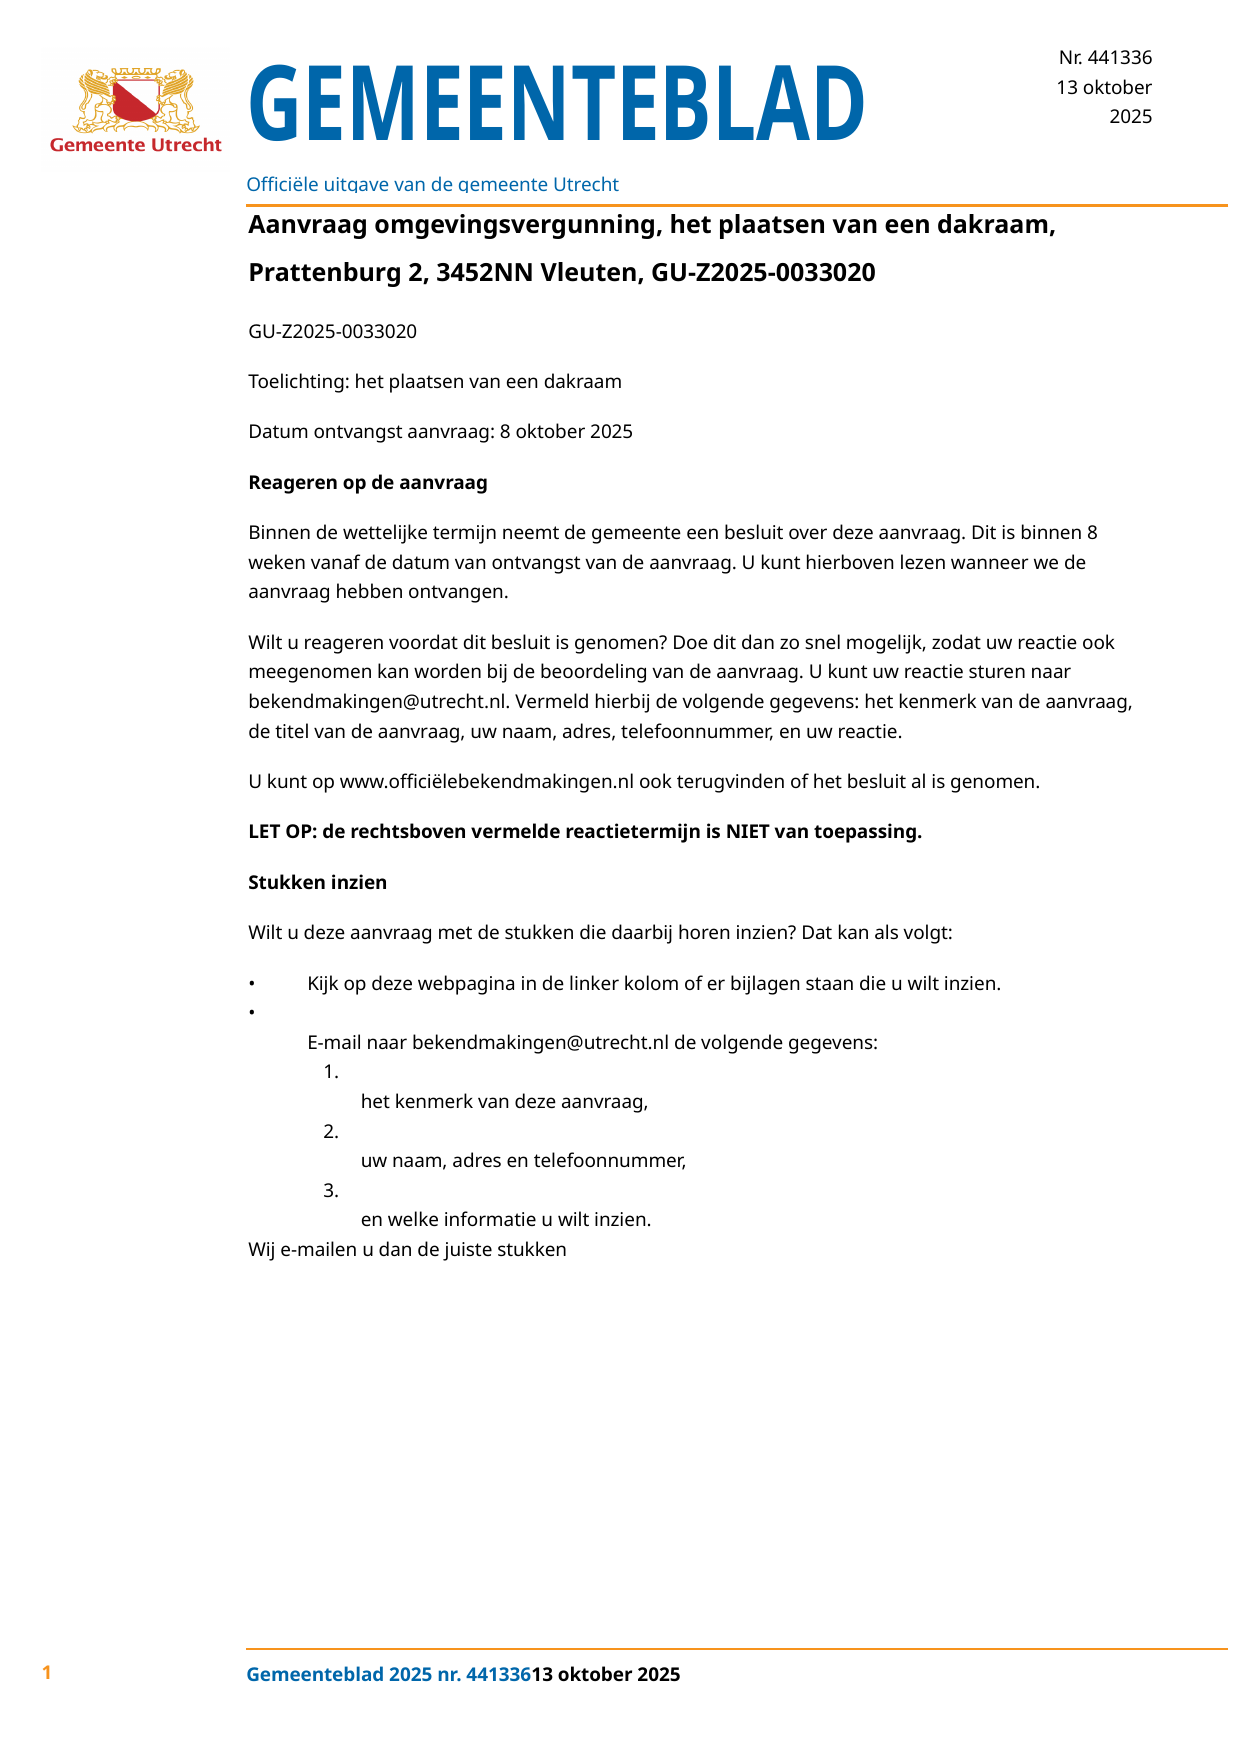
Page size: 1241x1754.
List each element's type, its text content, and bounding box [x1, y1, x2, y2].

text Binnen de wettelijke termijn neemt de gemeente een besluit over deze aanvraag. Dit is binnen 8 weken vanaf de datum van ontvangst van de aanvraag. U kunt hierboven lezen wanneer we de aanvraag hebben ontvangen. [248, 519, 1152, 604]
list uw naam, adres en telefoonnummer, [323, 1147, 1152, 1173]
text Wilt u deze aanvraag met de stukken die daarbij horen inzien? Dat kan als volgt: [248, 919, 1152, 945]
text Stukken inzien [248, 869, 1152, 895]
text Toelichting: het plaatsen van een dakraam [248, 368, 1152, 394]
text U kunt op www.officiëlebekendmakingen.nl ook terugvinden of het besluit al is genomen. [248, 768, 1152, 794]
text GU-Z2025-0033020 [248, 318, 1152, 344]
text Wij e-mailen u dan de juiste stukken [248, 1236, 1152, 1262]
text Reageren op de aanvraag [248, 469, 1152, 495]
list E-mail naar bekendmakingen@utrecht.nl de volgende gegevens: [248, 1029, 1152, 1055]
text Wilt u reageren voordat dit besluit is genomen? Doe dit dan zo snel mogelijk, zodat uw reactie ook meegenomen kan worden bij de beoordeling van de aanvraag. U kunt uw reactie sturen naar bekendmakingen@utrecht.nl. Vermeld hierbij de volgende gegevens: het kenmerk van de aanvraag, de titel van de aanvraag, uw naam, adres, telefoonnummer, en uw reactie. [248, 629, 1152, 744]
list het kenmerk van deze aanvraag, [323, 1088, 1152, 1114]
list Kijk op deze webpagina in de linker kolom of er bijlagen staan die u wilt inzien. [248, 970, 1152, 996]
text Datum ontvangst aanvraag: 8 oktober 2025 [248, 419, 1152, 444]
text Aanvraag omgevingsvergunning, het plaatsen van een dakraam, Prattenburg 2, 3452NN Vleuten, GU-Z2025-0033020 [248, 207, 1152, 288]
text LET OP: de rechtsboven vermelde reactietermijn is NIET van toepassing. [248, 819, 1152, 844]
list en welke informatie u wilt inzien. [323, 1207, 1152, 1232]
picture [41, 47, 231, 172]
